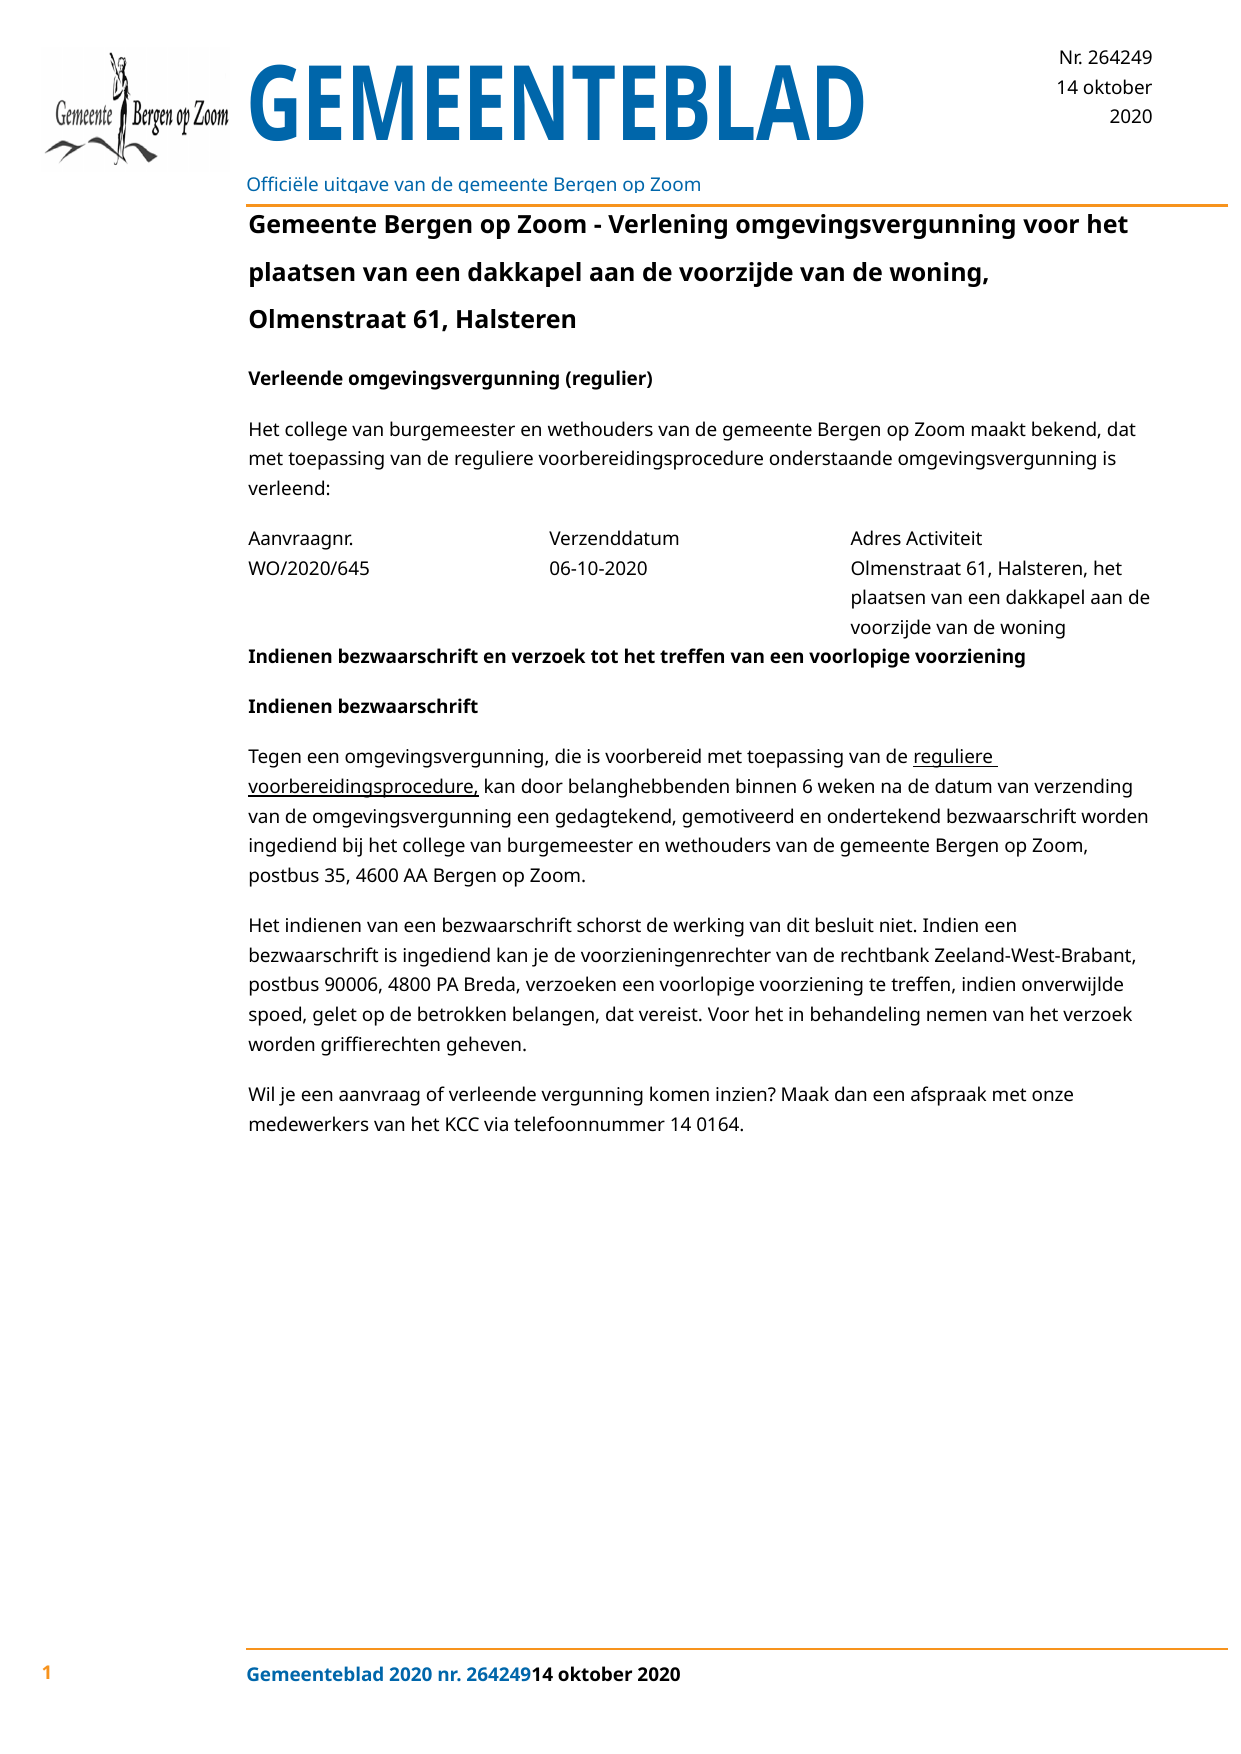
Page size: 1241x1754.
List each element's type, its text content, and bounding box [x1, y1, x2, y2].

text Tegen een omgevingsvergunning, die is voorbereid met toepassing van de reguliere voorbereidingsprocedure, kan door belanghebbenden binnen 6 weken na de datum van verzending van de omgevingsvergunning een gedagtekend, gemotiveerd en ondertekend bezwaarschrift worden ingediend bij het college van burgemeester en wethouders van de gemeente Bergen op Zoom, postbus 35, 4600 AA Bergen op Zoom. [248, 744, 1152, 888]
text Indienen bezwaarschrift [248, 693, 1152, 719]
table_header Aanvraagnr. [248, 526, 549, 551]
text Wil je een aanvraag of verleende vergunning komen inzien? Maak dan een afspraak met onze medewerkers van het KCC via telefoonnummer 14 0164. [248, 1081, 1152, 1136]
text Gemeente Bergen op Zoom - Verlening omgevingsvergunning voor het plaatsen van een dakkapel aan de voorzijde van de woning, Olmenstraat 61, Halsteren [248, 207, 1152, 336]
table_header WO/2020/645 [248, 555, 549, 639]
text Het indienen van een bezwaarschrift schorst de werking van dit besluit niet. Indien een bezwaarschrift is ingediend kan je de voorzieningenrechter van de rechtbank Zeeland-West-Brabant, postbus 90006, 4800 PA Breda, verzoeken een voorlopige voorziening te treffen, indien onverwijlde spoed, gelet op de betrokken belangen, dat vereist. Voor het in behandeling nemen van het verzoek worden griffierechten geheven. [248, 912, 1152, 1056]
text Het college van burgemeester en wethouders van de gemeente Bergen op Zoom maakt bekend, dat met toepassing van de reguliere voorbereidingsprocedure onderstaande omgevingsvergunning is verleend: [248, 416, 1152, 501]
table_header Adres Activiteit [850, 526, 1152, 551]
table_header Olmenstraat 61, Halsteren, het plaatsen van een dakkapel aan de voorzijde van de woning [850, 555, 1152, 639]
picture [41, 47, 231, 172]
table_header 06-10-2020 [549, 555, 850, 639]
text Indienen bezwaarschrift en verzoek tot het treffen van een voorlopige voorziening [248, 643, 1152, 668]
table_header Verzenddatum [549, 526, 850, 551]
text Verleende omgevingsvergunning (regulier) [248, 366, 1152, 391]
